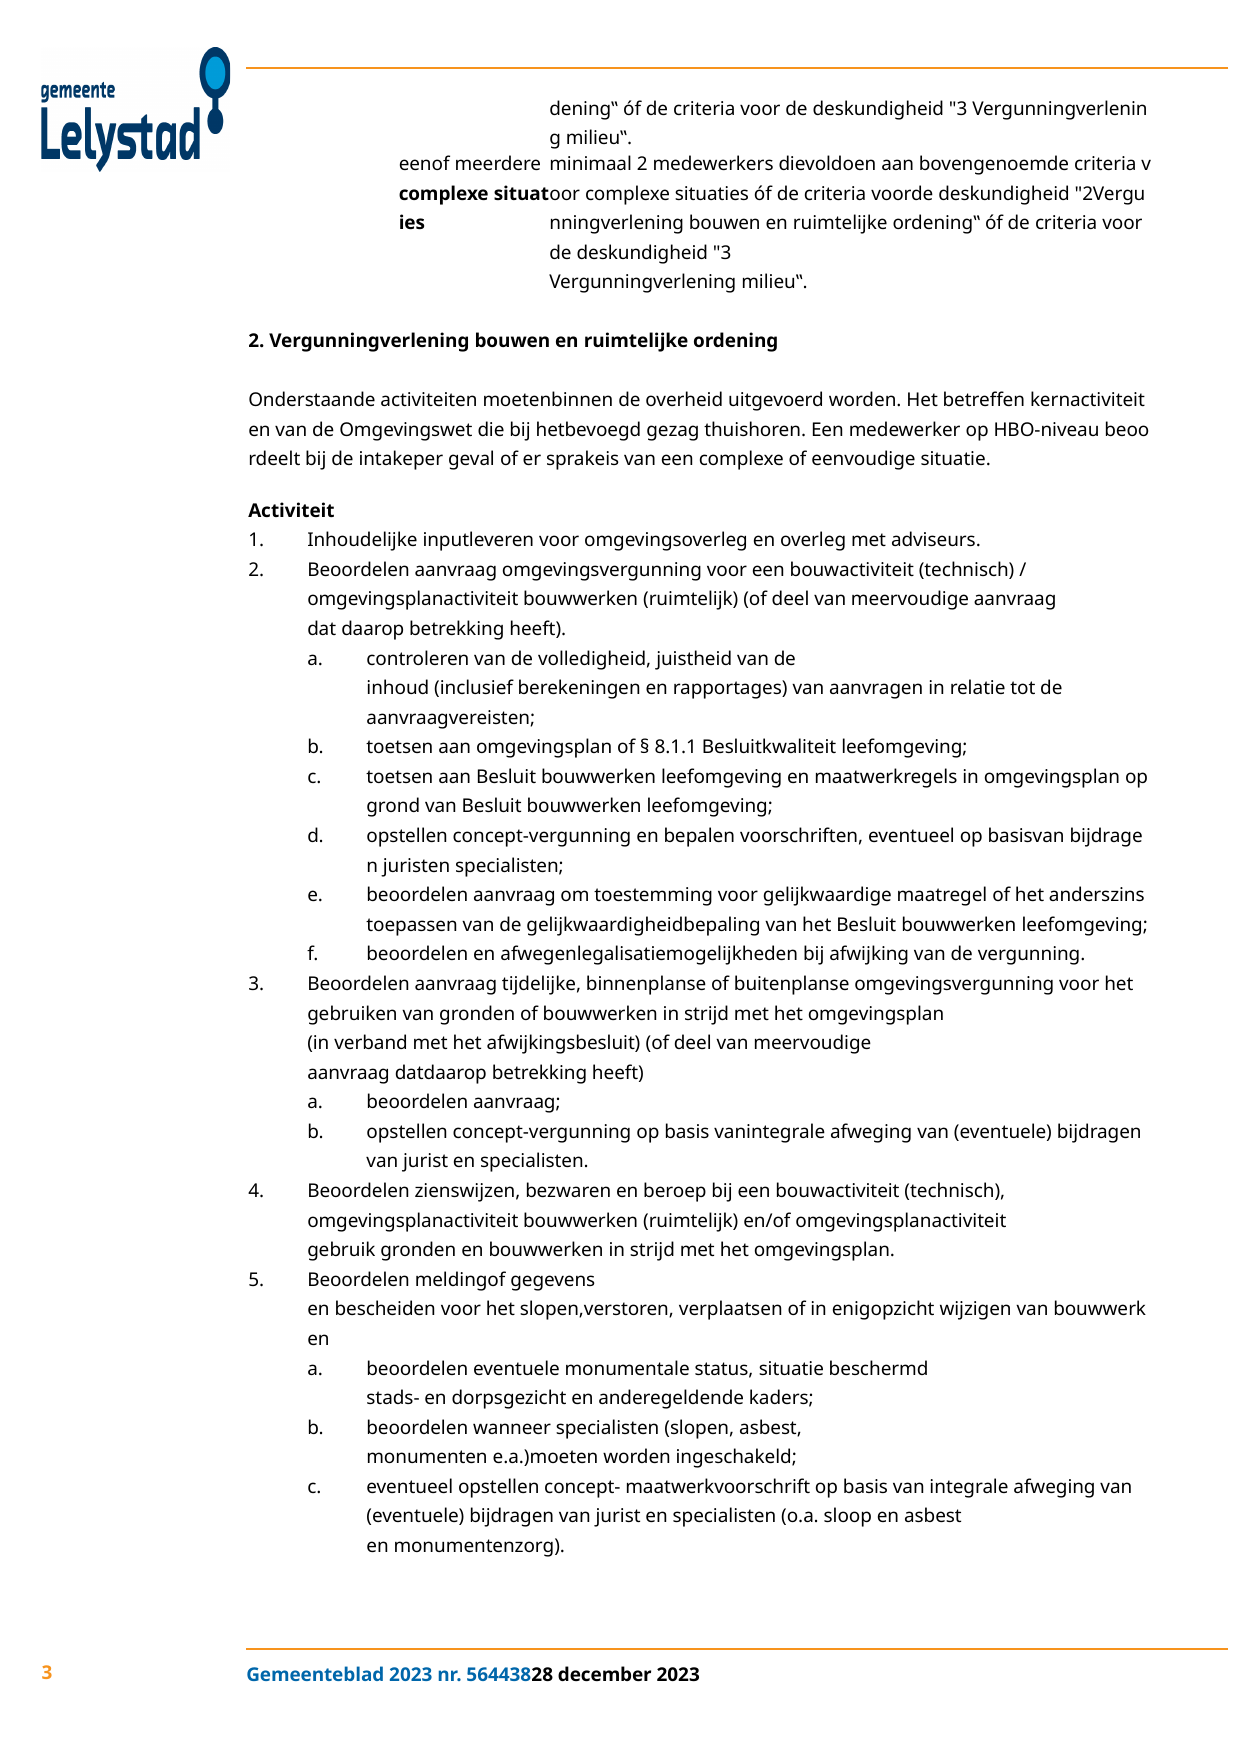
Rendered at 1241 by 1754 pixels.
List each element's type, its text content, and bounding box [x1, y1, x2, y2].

picture [41, 47, 231, 172]
table_cell minimaal 2 medewerkers dievoldoen aan bovengenoemde criteria voor complexe situaties óf de criteria voorde deskundigheid "2Vergunningverlening bouwen en ruimtelijke ordening‟ óf de criteria voor de deskundigheid "3 Vergunningverlening milieu‟. [549, 150, 1152, 294]
table_cell [248, 95, 398, 294]
table_header Onderstaande activiteiten moetenbinnen de overheid uitgevoerd worden. Het betreffen kernactiviteiten van de Omgevingswet die bij hetbevoegd gezag thuishoren. Een medewerker op HBO-niveau beoordeelt bij de intakeper geval of er sprakeis van een complexe of eenvoudige situatie. [248, 386, 1152, 471]
table_cell [399, 95, 549, 150]
table_cell dening‟ óf de criteria voor de deskundigheid "3 Vergunningverlening milieu‟. [549, 95, 1152, 150]
table_cell Activiteit Inhoudelijke inputleveren voor omgevingsoverleg en overleg met adviseurs. Beoordelen aanvraag omgevingsvergunning voor een bouwactiviteit (technisch) / omgevingsplanactiviteit bouwwerken (ruimtelijk) (of deel van meervoudige aanvraag dat daarop betrekking heeft). controleren van de volledigheid, juistheid van de inhoud (inclusief berekeningen en rapportages) van aanvragen in relatie tot de aanvraagvereisten; toetsen aan omgevingsplan of § 8.1.1 Besluitkwaliteit leefomgeving; toetsen aan Besluit bouwwerken leefomgeving en maatwerkregels in omgevingsplan op grond van Besluit bouwwerken leefomgeving; opstellen concept-vergunning en bepalen voorschriften, eventueel op basisvan bijdragen juristen specialisten; beoordelen aanvraag om toestemming voor gelijkwaardige maatregel of het anderszins toepassen van de gelijkwaardigheidbepaling van het Besluit bouwwerken leefomgeving; beoordelen en afwegenlegalisatiemogelijkheden bij afwijking van de vergunning. Beoordelen aanvraag tijdelijke, binnenplanse of buitenplanse omgevingsvergunning voor het gebruiken van gronden of bouwwerken in strijd met het omgevingsplan (in verband met het afwijkingsbesluit) (of deel van meervoudige aanvraag datdaarop betrekking heeft) beoordelen aanvraag; opstellen concept-vergunning op basis vanintegrale afweging van (eventuele) bijdragen van jurist en specialisten. Beoordelen zienswijzen, bezwaren en beroep bij een bouwactiviteit (technisch), omgevingsplanactiviteit bouwwerken (ruimtelijk) en/of omgevingsplanactiviteit gebruik gronden en bouwwerken in strijd met het omgevingsplan. Beoordelen meldingof gegevens en bescheiden voor het slopen,verstoren, verplaatsen of in enigopzicht wijzigen van bouwwerken beoordelen eventuele monumentale status, situatie beschermd stads- en dorpsgezicht en anderegeldende kaders; beoordelen wanneer specialisten (slopen, asbest, monumenten e.a.)moeten worden ingeschakeld; eventueel opstellen concept- maatwerkvoorschrift op basis van integrale afweging van (eventuele) bijdragen van jurist en specialisten (o.a. sloop en asbest en monumentenzorg). [248, 497, 1152, 1558]
table_cell eenof meerdere complexe situaties [399, 150, 549, 294]
text 2. Vergunningverlening bouwen en ruimtelijke ordening [248, 327, 1152, 353]
table_cell [248, 471, 1152, 497]
